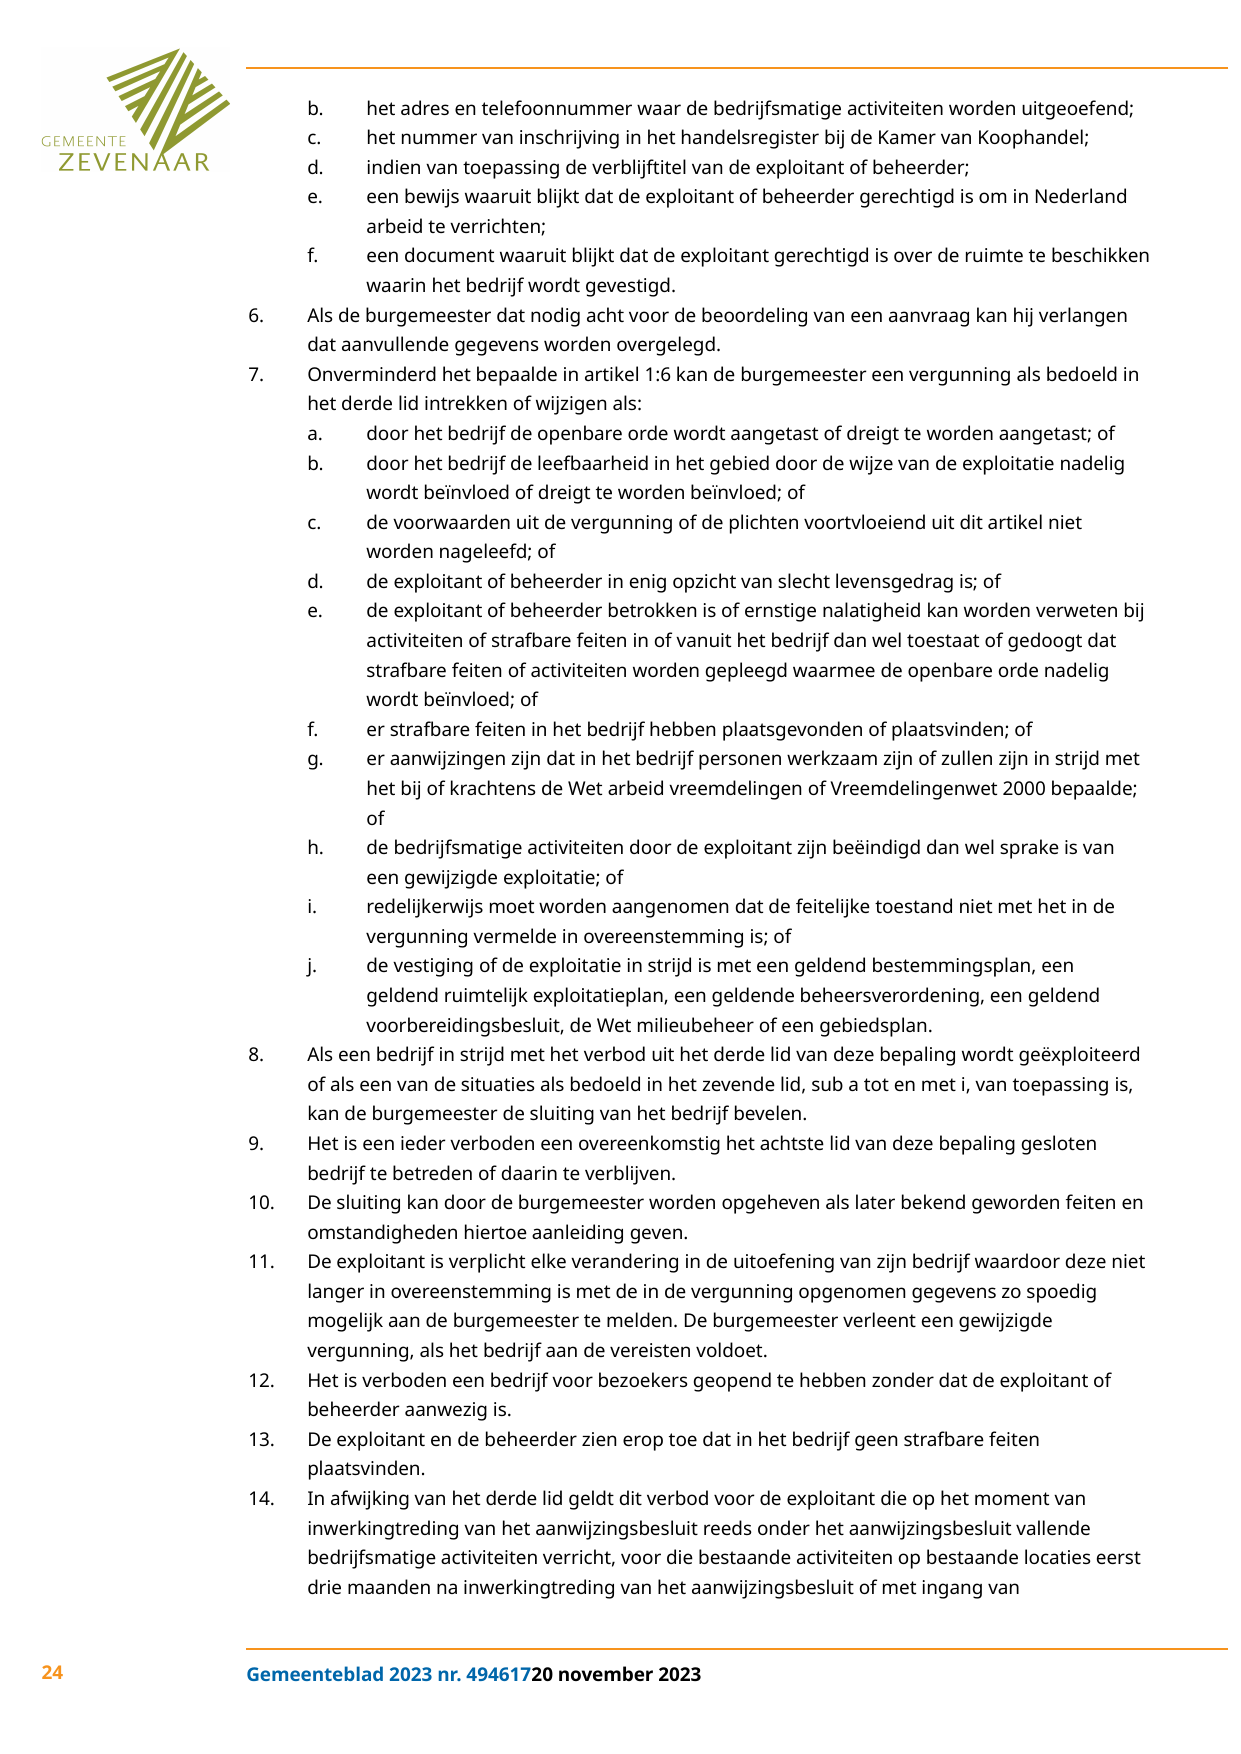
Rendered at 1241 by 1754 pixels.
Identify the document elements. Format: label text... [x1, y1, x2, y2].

list door het bedrijf de openbare orde wordt aangetast of dreigt te worden aangetast; of [307, 420, 1152, 446]
picture [41, 47, 231, 172]
list Als een bedrijf in strijd met het verbod uit het derde lid van deze bepaling wordt geëxploiteerd of als een van de situaties als bedoeld in het zevende lid, sub a tot en met i, van toepassing is, kan de burgemeester de sluiting van het bedrijf bevelen. [248, 1041, 1152, 1126]
list indien van toepassing de verblijftitel van de exploitant of beheerder; [307, 154, 1152, 180]
list het adres en telefoonnummer waar de bedrijfsmatige activiteiten worden uitgeoefend; [307, 95, 1152, 121]
list de voorwaarden uit de vergunning of de plichten voortvloeiend uit dit artikel niet worden nageleefd; of [307, 509, 1152, 564]
list De exploitant en de beheerder zien erop toe dat in het bedrijf geen strafbare feiten plaatsvinden. [248, 1426, 1152, 1481]
list De sluiting kan door de burgemeester worden opgeheven als later bekend geworden feiten en omstandigheden hiertoe aanleiding geven. [248, 1189, 1152, 1245]
list Het is verboden een bedrijf voor bezoekers geopend te hebben zonder dat de exploitant of beheerder aanwezig is. [248, 1367, 1152, 1422]
list de exploitant of beheerder in enig opzicht van slecht levensgedrag is; of [307, 568, 1152, 594]
list een document waaruit blijkt dat de exploitant gerechtigd is over de ruimte te beschikken waarin het bedrijf wordt gevestigd. [307, 243, 1152, 298]
list de vestiging of de exploitatie in strijd is met een geldend bestemmingsplan, een geldend ruimtelijk exploitatieplan, een geldende beheersverordening, een geldend voorbereidingsbesluit, de Wet milieubeheer of een gebiedsplan. [307, 953, 1152, 1038]
list De exploitant is verplicht elke verandering in de uitoefening van zijn bedrijf waardoor deze niet langer in overeenstemming is met de in de vergunning opgenomen gegevens zo spoedig mogelijk aan de burgemeester te melden. De burgemeester verleent een gewijzigde vergunning, als het bedrijf aan de vereisten voldoet. [248, 1248, 1152, 1363]
list er aanwijzingen zijn dat in het bedrijf personen werkzaam zijn of zullen zijn in strijd met het bij of krachtens de Wet arbeid vreemdelingen of Vreemdelingenwet 2000 bepaalde; of [307, 746, 1152, 831]
list redelijkerwijs moet worden aangenomen dat de feitelijke toestand niet met het in de vergunning vermelde in overeenstemming is; of [307, 893, 1152, 949]
list door het bedrijf de leefbaarheid in het gebied door de wijze van de exploitatie nadelig wordt beïnvloed of dreigt te worden beïnvloed; of [307, 450, 1152, 505]
list het nummer van inschrijving in het handelsregister bij de Kamer van Koophandel; [307, 124, 1152, 150]
list In afwijking van het derde lid geldt dit verbod voor de exploitant die op het moment van inwerkingtreding van het aanwijzingsbesluit reeds onder het aanwijzingsbesluit vallende bedrijfsmatige activiteiten verricht, voor die bestaande activiteiten op bestaande locaties eerst drie maanden na inwerkingtreding van het aanwijzingsbesluit of met ingang van [248, 1485, 1152, 1600]
list de bedrijfsmatige activiteiten door de exploitant zijn beëindigd dan wel sprake is van een gewijzigde exploitatie; of [307, 834, 1152, 890]
list Het is een ieder verboden een overeenkomstig het achtste lid van deze bepaling gesloten bedrijf te betreden of daarin te verblijven. [248, 1130, 1152, 1186]
list Onverminderd het bepaalde in artikel 1:6 kan de burgemeester een vergunning als bedoeld in het derde lid intrekken of wijzigen als: [248, 361, 1152, 416]
list een bewijs waaruit blijkt dat de exploitant of beheerder gerechtigd is om in Nederland arbeid te verrichten; [307, 183, 1152, 239]
list Als de burgemeester dat nodig acht voor de beoordeling van een aanvraag kan hij verlangen dat aanvullende gegevens worden overgelegd. [248, 302, 1152, 357]
list er strafbare feiten in het bedrijf hebben plaatsgevonden of plaatsvinden; of [307, 716, 1152, 742]
list de exploitant of beheerder betrokken is of ernstige nalatigheid kan worden verweten bij activiteiten of strafbare feiten in of vanuit het bedrijf dan wel toestaat of gedoogt dat strafbare feiten of activiteiten worden gepleegd waarmee de openbare orde nadelig wordt beïnvloed; of [307, 598, 1152, 712]
